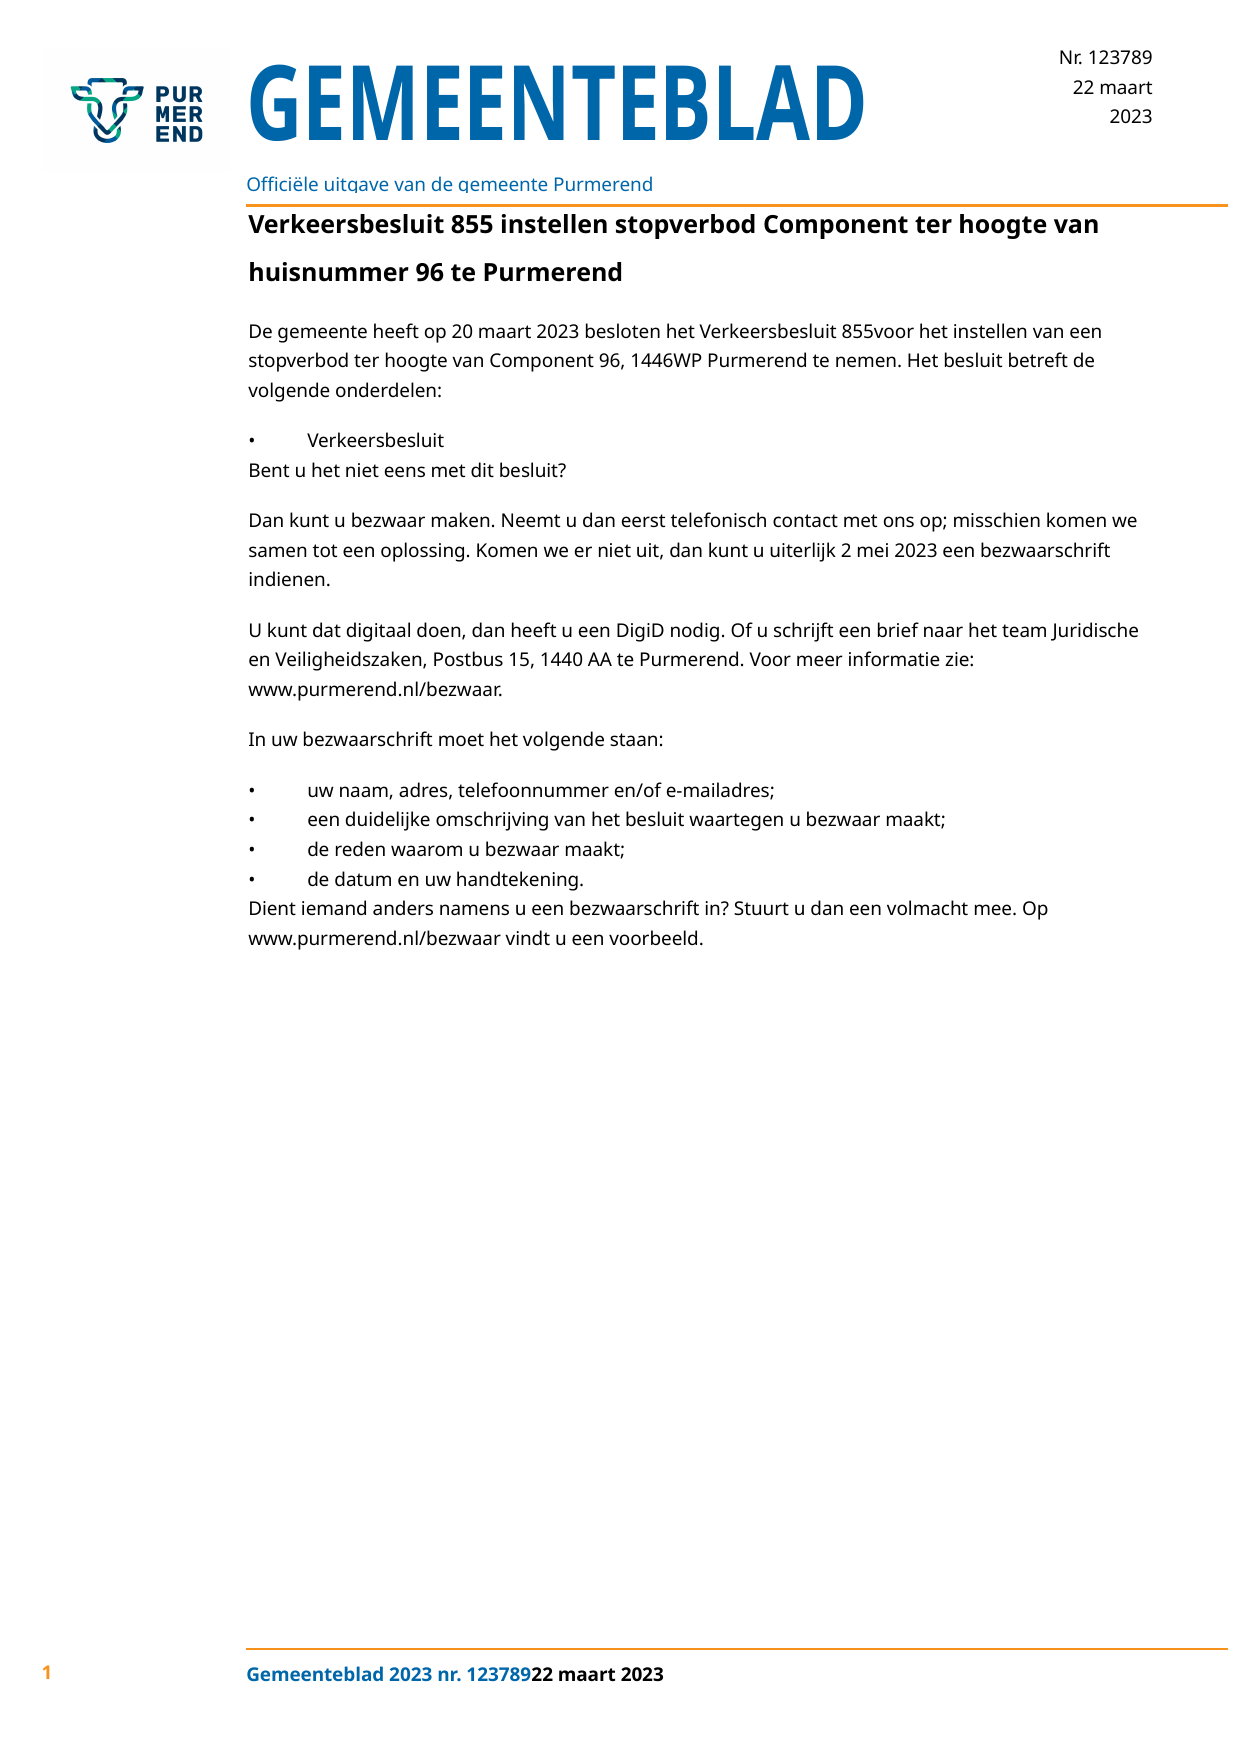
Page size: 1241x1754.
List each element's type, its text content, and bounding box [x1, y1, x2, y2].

list uw naam, adres, telefoonnummer en/of e-mailadres; [248, 777, 1152, 803]
list de reden waarom u bezwaar maakt; [248, 836, 1152, 862]
text U kunt dat digitaal doen, dan heeft u een DigiD nodig. Of u schrijft een brief naar het team Juridische en Veiligheidszaken, Postbus 15, 1440 AA te Purmerend. Voor meer informatie zie: www.purmerend.nl/bezwaar. [248, 617, 1152, 702]
text Verkeersbesluit 855 instellen stopverbod Component ter hoogte van huisnummer 96 te Purmerend [248, 207, 1152, 288]
list Verkeersbesluit [248, 427, 1152, 453]
text Dient iemand anders namens u een bezwaarschrift in? Stuurt u dan een volmacht mee. Op www.purmerend.nl/bezwaar vindt u een voorbeeld. [248, 895, 1152, 951]
text In uw bezwaarschrift moet het volgende staan: [248, 727, 1152, 752]
picture [41, 47, 231, 172]
text Dan kunt u bezwaar maken. Neemt u dan eerst telefonisch contact met ons op; misschien komen we samen tot een oplossing. Komen we er niet uit, dan kunt u uiterlijk 2 mei 2023 een bezwaarschrift indienen. [248, 507, 1152, 592]
text De gemeente heeft op 20 maart 2023 besloten het Verkeersbesluit 855voor het instellen van een stopverbod ter hoogte van Component 96, 1446WP Purmerend te nemen. Het besluit betreft de volgende onderdelen: [248, 318, 1152, 403]
text Bent u het niet eens met dit besluit? [248, 457, 1152, 483]
list een duidelijke omschrijving van het besluit waartegen u bezwaar maakt; [248, 807, 1152, 832]
list de datum en uw handtekening. [248, 866, 1152, 892]
